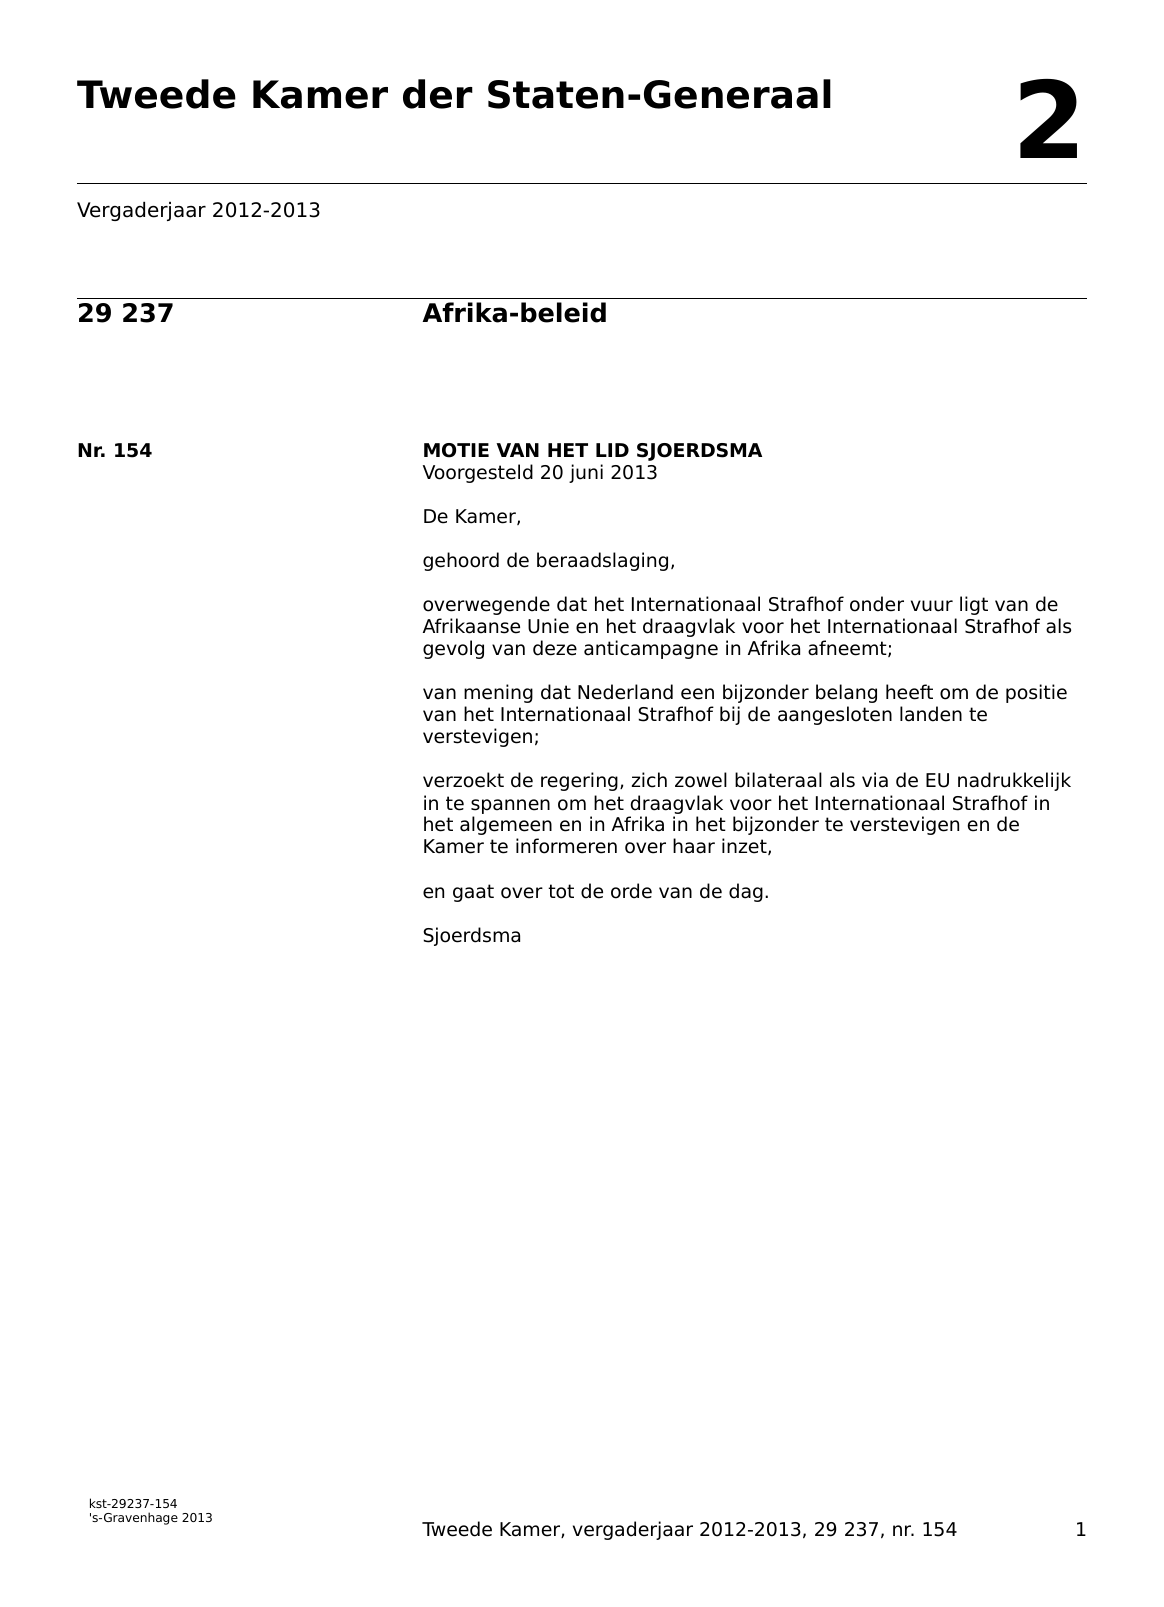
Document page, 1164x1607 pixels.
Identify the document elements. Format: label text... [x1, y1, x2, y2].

text overwegende dat het Internationaal Strafhof onder vuur ligt van de Afrikaanse Unie en het draagvlak voor het Internationaal Strafhof als gevolg van deze anticampagne in Afrika afneemt; [422, 594, 1087, 660]
text Sjoerdsma [422, 925, 1087, 947]
table_header Tweede Kamer der Staten-Generaal [77, 59, 886, 183]
text verzoekt de regering, zich zowel bilateraal als via de EU nadrukkelijk in te spannen om het draagvlak voor het Internationaal Strafhof in het algemeen en in Afrika in het bijzonder te verstevigen en de Kamer te informeren over haar inzet, [422, 770, 1087, 858]
subtitle 29 237 Afrika-beleid [77, 299, 1087, 329]
text kst-29237-154 [88, 1497, 323, 1511]
table_header 2 [886, 59, 1087, 183]
text De Kamer, [422, 506, 1087, 528]
text gehoord de beraadslaging, [422, 550, 1087, 572]
subtitle Nr. 154 MOTIE VAN HET LID SJOERDSMA [77, 440, 1087, 462]
text Voorgesteld 20 juni 2013 [422, 462, 1087, 484]
text en gaat over tot de orde van de dag. [422, 881, 1087, 902]
text 's-Gravenhage 2013 [88, 1511, 323, 1525]
text van mening dat Nederland een bijzonder belang heeft om de positie van het Internationaal Strafhof bij de aangesloten landen te verstevigen; [422, 682, 1087, 748]
table_cell Vergaderjaar 2012-2013 [77, 184, 1087, 298]
